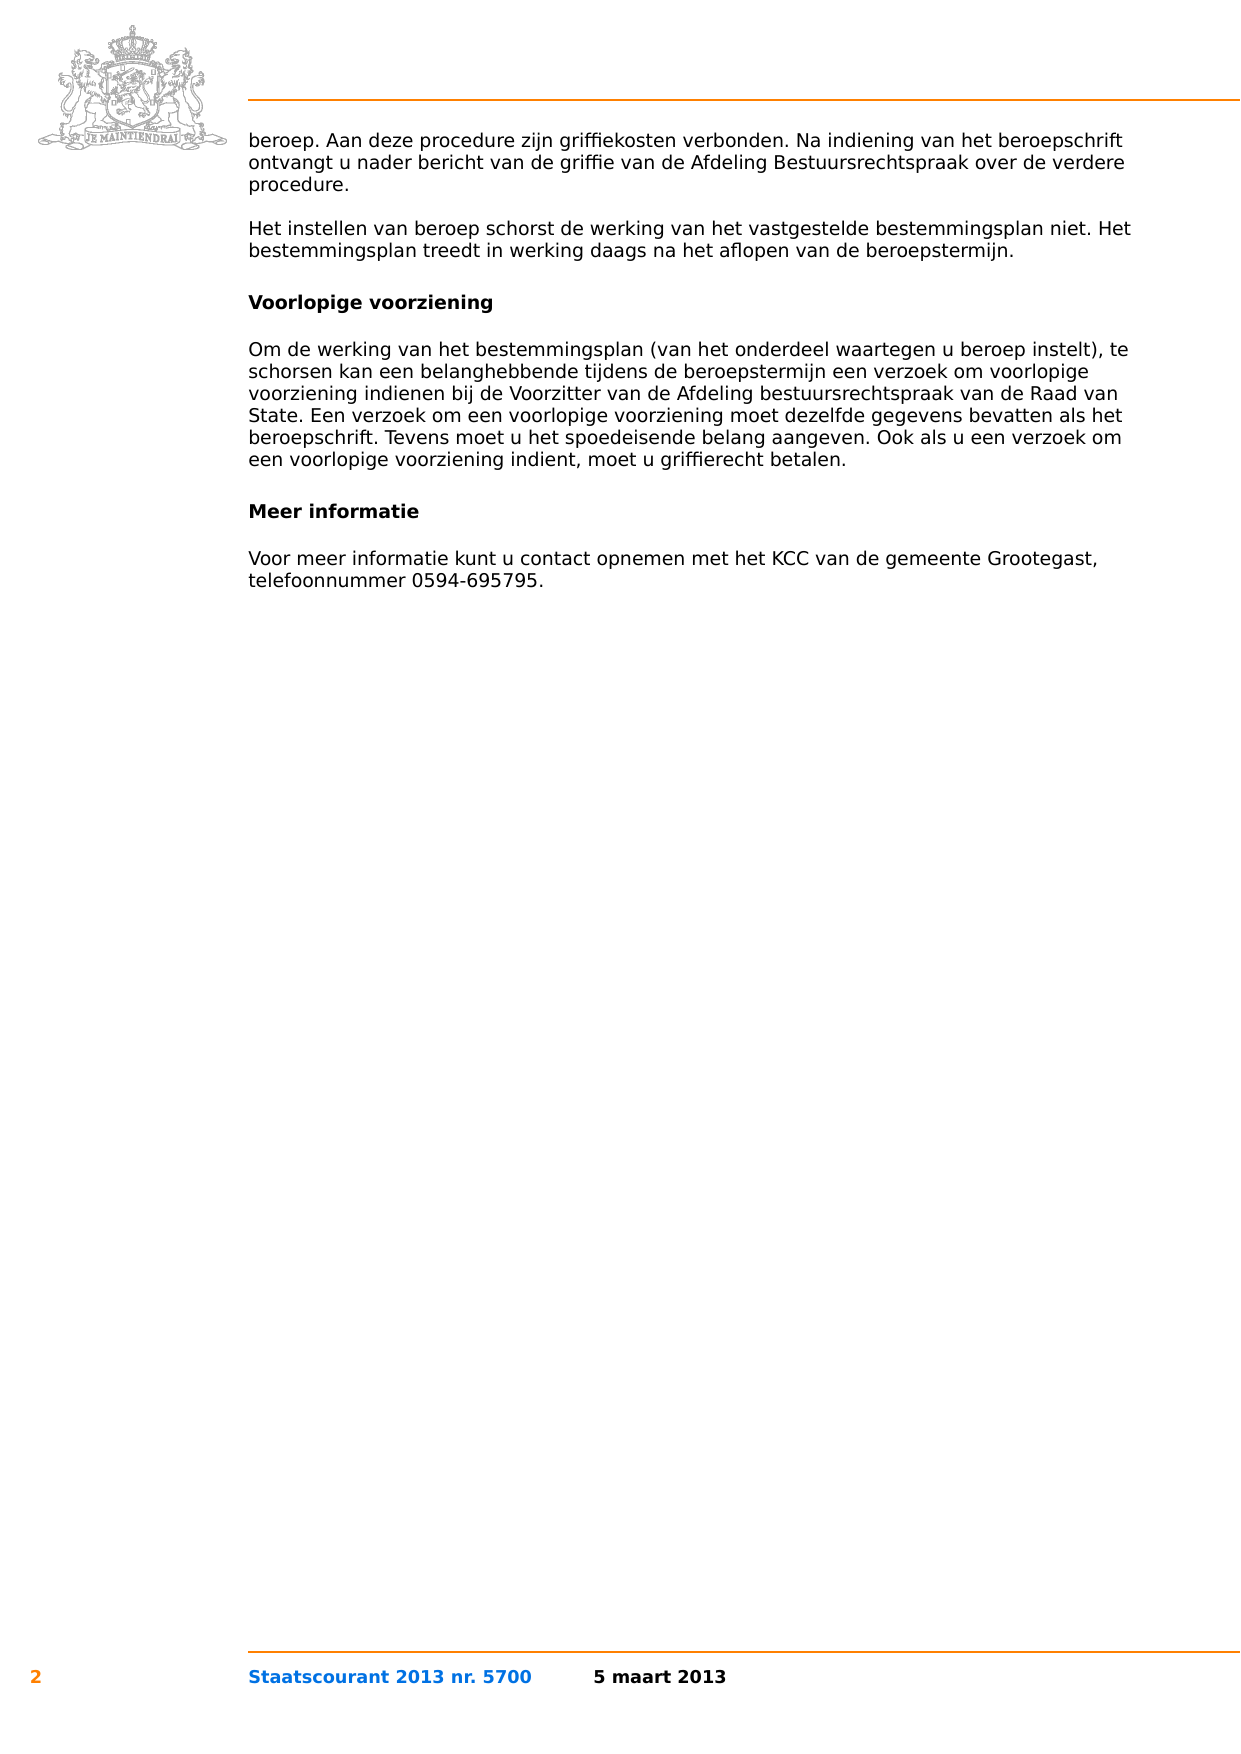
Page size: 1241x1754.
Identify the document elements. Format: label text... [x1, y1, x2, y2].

subtitle Meer informatie [248, 501, 1163, 522]
text beroep. Aan deze procedure zijn griffiekosten verbonden. Na indiening van het beroepschrift ontvangt u nader bericht van de griffie van de Afdeling Bestuursrechtspraak over de verdere procedure. [248, 130, 1163, 196]
subtitle Voorlopige voorziening [248, 292, 1163, 314]
text Om de werking van het bestemmingsplan (van het onderdeel waartegen u beroep instelt), te schorsen kan een belanghebbende tijdens de beroepstermijn een verzoek om voorlopige voorziening indienen bij de Voorzitter van de Afdeling bestuursrechtspraak van de Raad van State. Een verzoek om een voorlopige voorziening moet dezelfde gegevens bevatten als het beroepschrift. Tevens moet u het spoedeisende belang aangeven. Ook als u een verzoek om een voorlopige voorziening indient, moet u griffierecht betalen. [248, 339, 1163, 471]
text Het instellen van beroep schorst de werking van het vastgestelde bestemmingsplan niet. Het bestemmingsplan treedt in werking daags na het aflopen van de beroepstermijn. [248, 218, 1163, 262]
text Voor meer informatie kunt u contact opnemen met het KCC van de gemeente Grootegast, telefoonnummer 0594-695795. [248, 547, 1163, 591]
picture [38, 25, 227, 150]
